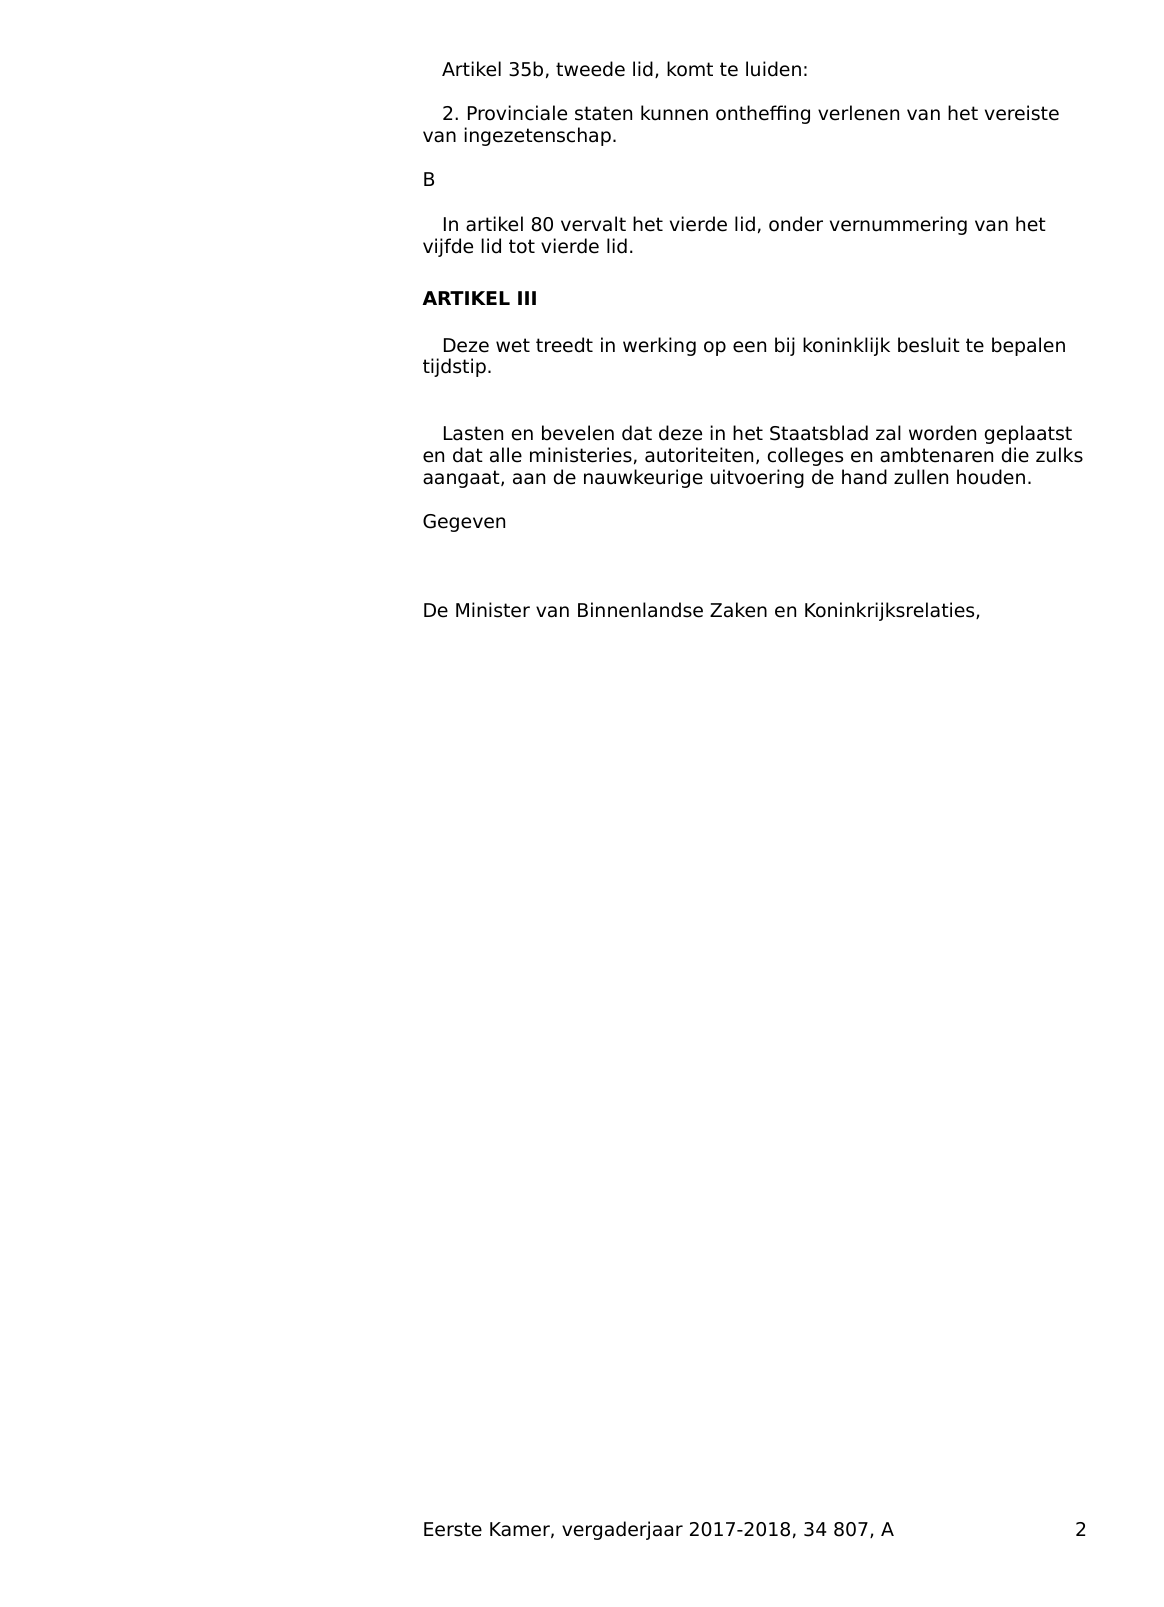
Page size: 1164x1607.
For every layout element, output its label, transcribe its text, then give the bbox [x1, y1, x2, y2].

text In artikel 80 vervalt het vierde lid, onder vernummering van het vijfde lid tot vierde lid. [422, 213, 1087, 257]
subtitle ARTIKEL III [422, 287, 1087, 309]
text Gegeven [422, 511, 1087, 533]
text De Minister van Binnenlandse Zaken en Koninkrijksrelaties, [422, 599, 1087, 621]
text B [422, 169, 1087, 191]
text Deze wet treedt in werking op een bij koninklijk besluit te bepalen tijdstip. [422, 334, 1087, 378]
text 2. Provinciale staten kunnen ontheffing verlenen van het vereiste van ingezetenschap. [422, 103, 1087, 147]
text Artikel 35b, tweede lid, komt te luiden: [422, 59, 1087, 81]
text Lasten en bevelen dat deze in het Staatsblad zal worden geplaatst en dat alle ministeries, autoriteiten, colleges en ambtenaren die zulks aangaat, aan de nauwkeurige uitvoering de hand zullen houden. [422, 423, 1087, 489]
